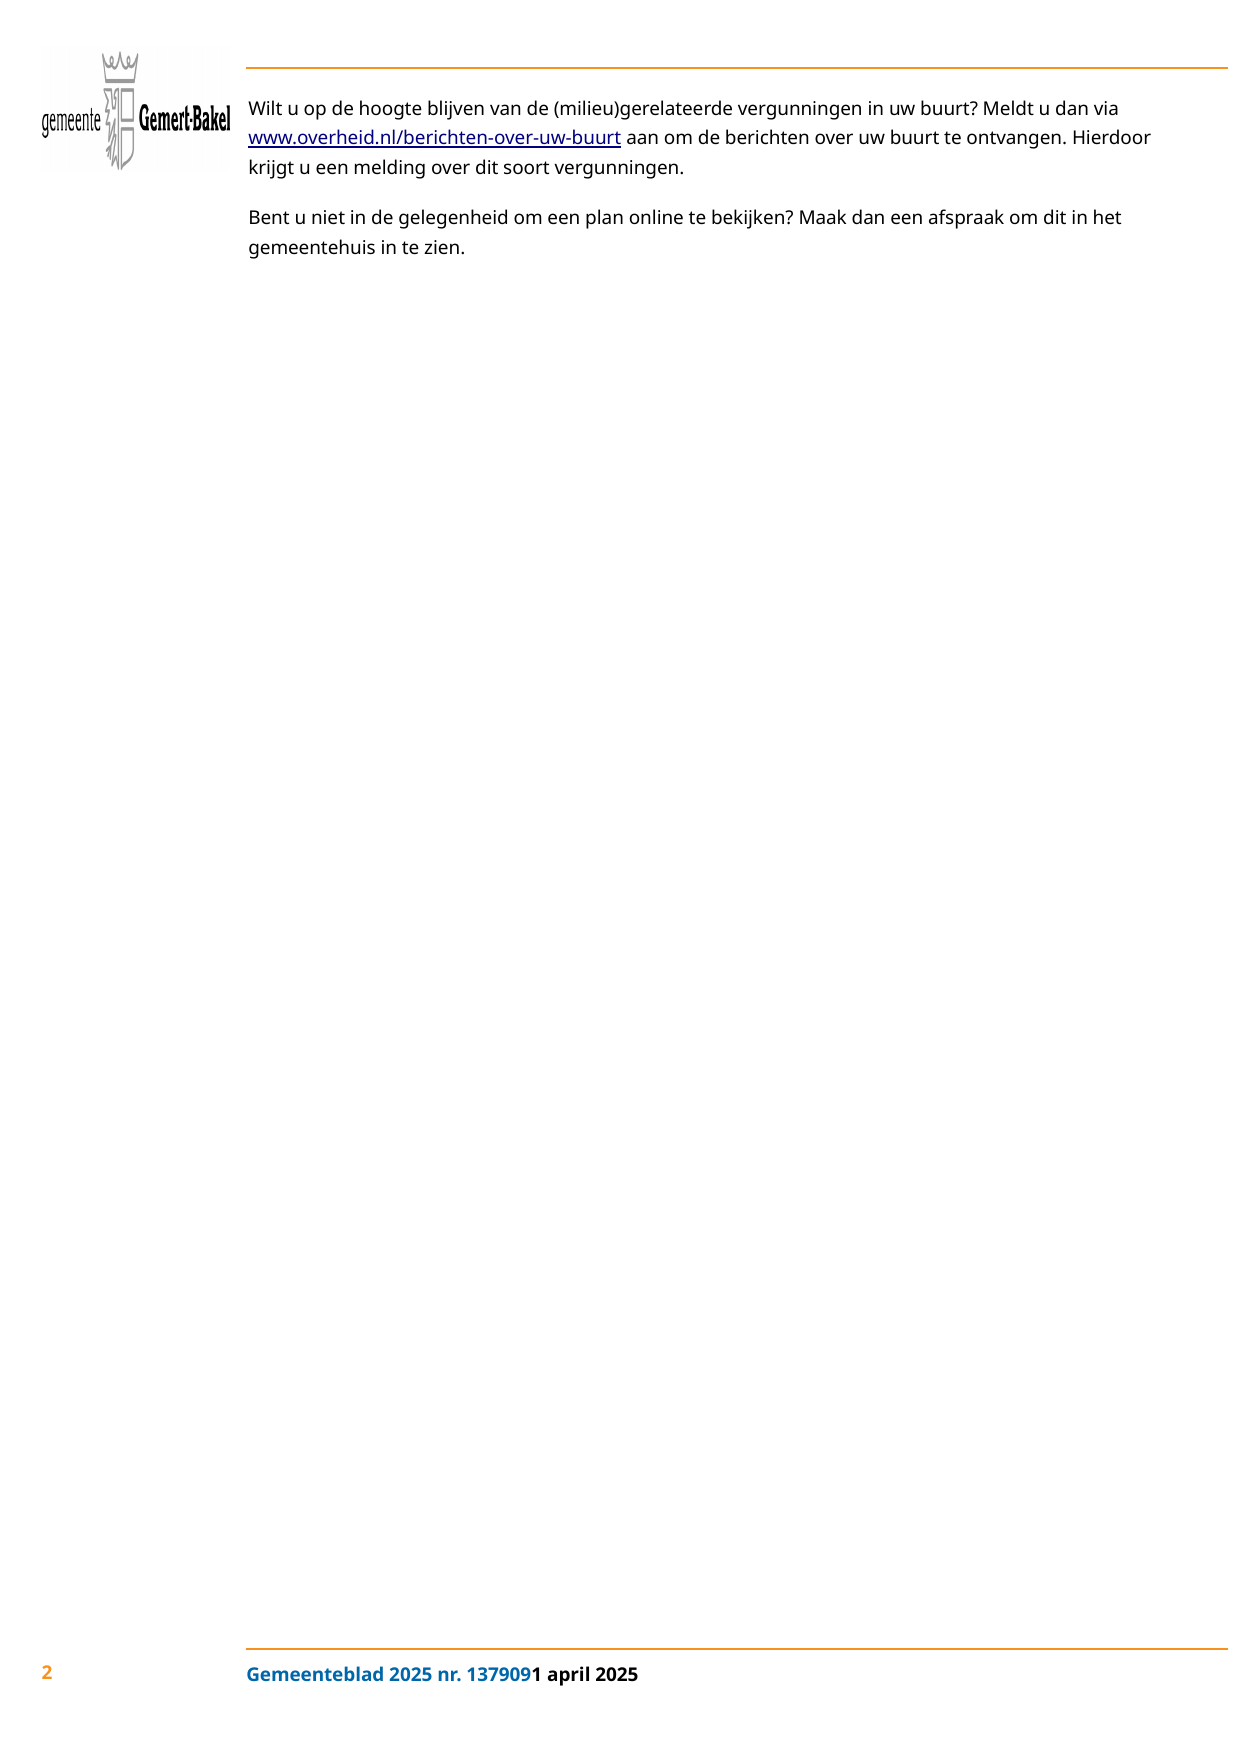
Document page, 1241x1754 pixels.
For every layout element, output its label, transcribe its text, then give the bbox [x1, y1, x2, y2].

picture [41, 47, 231, 172]
text Wilt u op de hoogte blijven van de (milieu)gerelateerde vergunningen in uw buurt? Meldt u dan via www.overheid.nl/berichten-over-uw-buurt aan om de berichten over uw buurt te ontvangen. Hierdoor krijgt u een melding over dit soort vergunningen. [248, 95, 1152, 180]
text Bent u niet in de gelegenheid om een plan online te bekijken? Maak dan een afspraak om dit in het gemeentehuis in te zien. [248, 204, 1152, 260]
